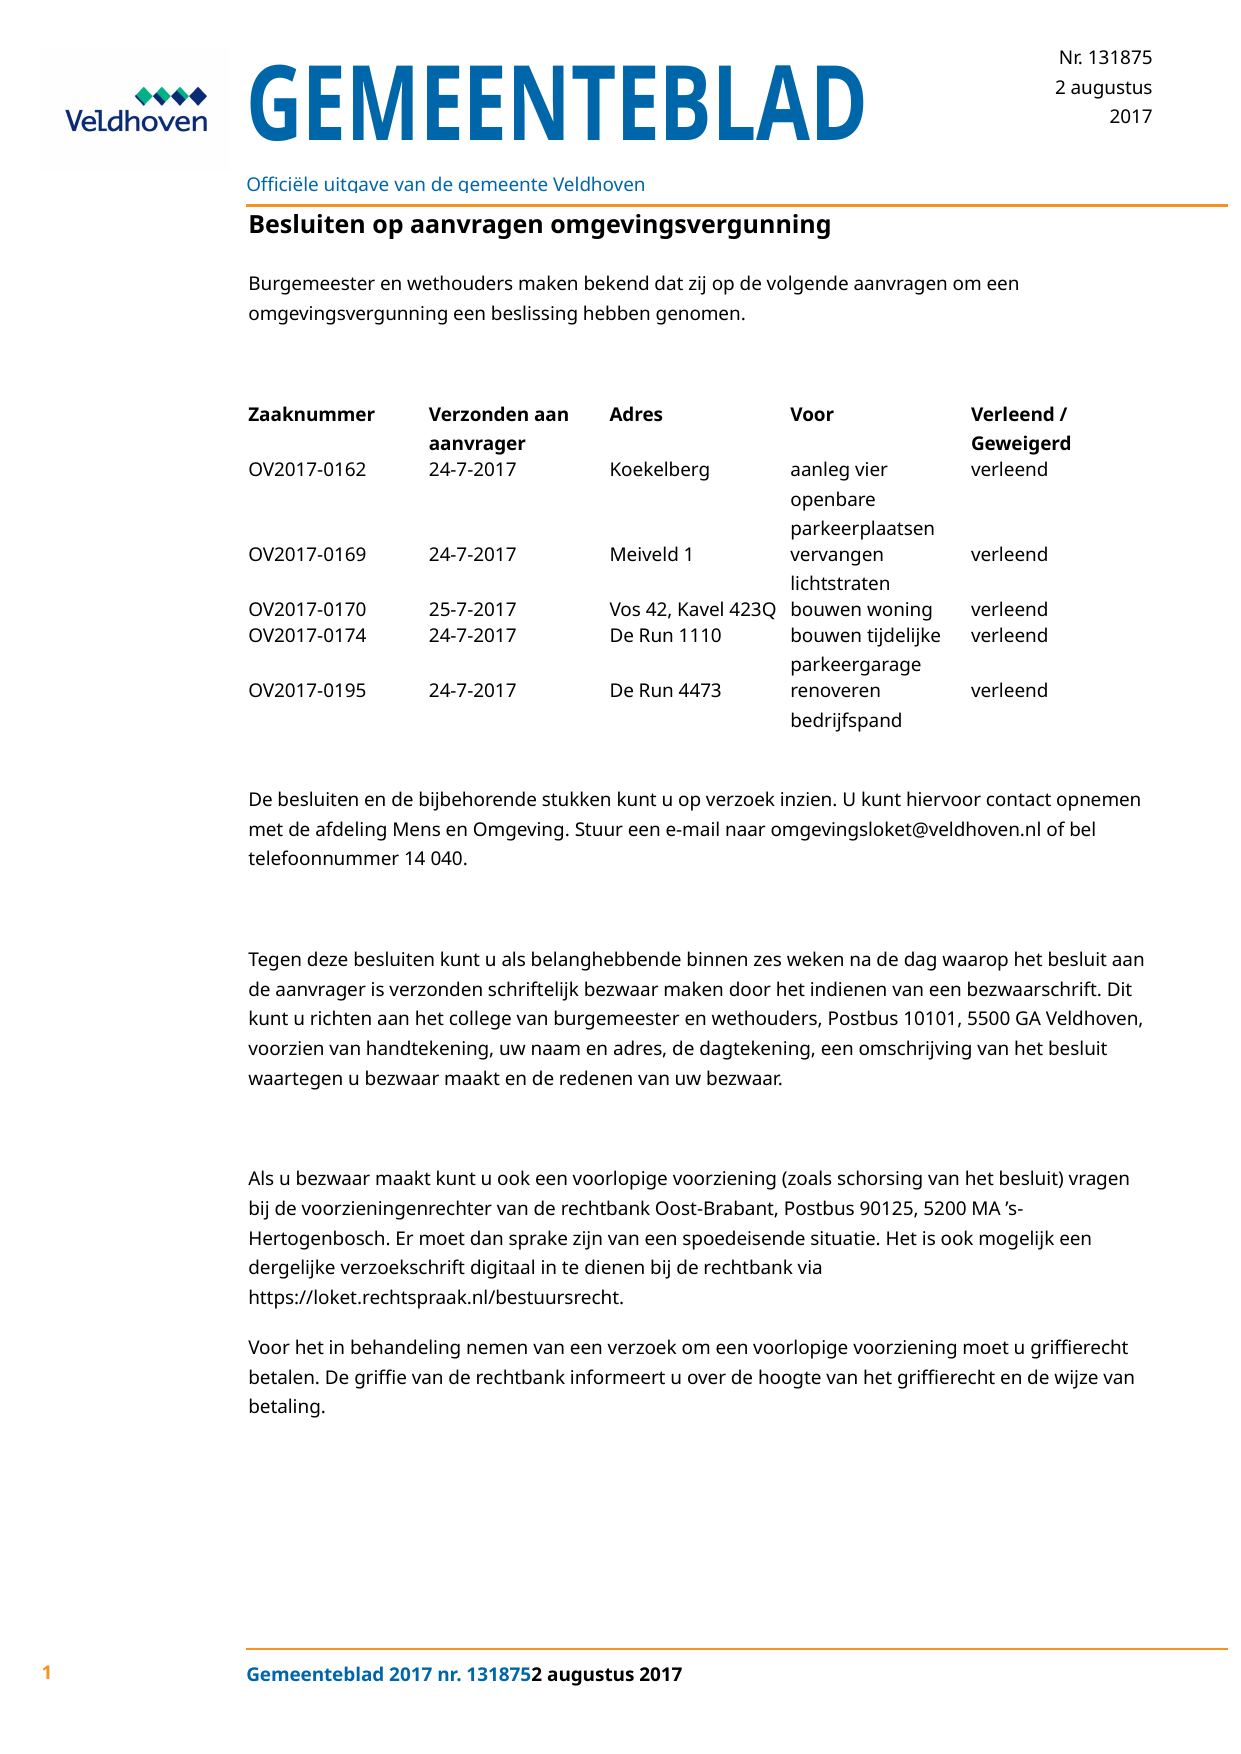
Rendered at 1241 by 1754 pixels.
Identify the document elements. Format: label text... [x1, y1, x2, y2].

table_cell 24-7-2017 [429, 541, 609, 596]
table_cell Vos 42, Kavel 423Q [609, 596, 790, 622]
text De besluiten en de bijbehorende stukken kunt u op verzoek inzien. U kunt hiervoor contact opnemen met de afdeling Mens en Omgeving. Stuur een e-mail naar omgevingsloket@veldhoven.nl of bel telefoonnummer 14 040. [248, 786, 1152, 871]
table_cell verleend [971, 596, 1152, 622]
text Als u bezwaar maakt kunt u ook een voorlopige voorziening (zoals schorsing van het besluit) vragen bij de voorzieningenrechter van de rechtbank Oost-Brabant, Postbus 90125, 5200 MA ’s-Hertogenbosch. Er moet dan sprake zijn van een spoedeisende situatie. Het is ook mogelijk een dergelijke verzoekschrift digitaal in te dienen bij de rechtbank via https://loket.rechtspraak.nl/bestuursrecht. [248, 1166, 1152, 1309]
table_cell renoveren bedrijfspand [790, 678, 971, 733]
table_cell verleend [971, 678, 1152, 733]
table_header Verzonden aan aanvrager [429, 401, 609, 456]
text Voor het in behandeling nemen van een verzoek om een voorlopige voorziening moet u griffierecht betalen. De griffie van de rechtbank informeert u over de hoogte van het griffierecht en de wijze van betaling. [248, 1334, 1152, 1419]
table_cell verleend [971, 456, 1152, 541]
table_cell vervangen lichtstraten [790, 541, 971, 596]
table_header Zaaknummer [248, 401, 429, 456]
table_header Voor [790, 401, 971, 456]
table_cell De Run 1110 [609, 622, 790, 677]
table_cell OV2017-0170 [248, 596, 429, 622]
table_cell verleend [971, 541, 1152, 596]
table_cell 24-7-2017 [429, 622, 609, 677]
table_cell Koekelberg [609, 456, 790, 541]
table_cell OV2017-0195 [248, 678, 429, 733]
table_cell bouwen woning [790, 596, 971, 622]
text Burgemeester en wethouders maken bekend dat zij op de volgende aanvragen om een omgevingsvergunning een beslissing hebben genomen. [248, 270, 1152, 326]
picture [41, 47, 231, 172]
text Tegen deze besluiten kunt u als belanghebbende binnen zes weken na de dag waarop het besluit aan de aanvrager is verzonden schriftelijk bezwaar maken door het indienen van een bezwaarschrift. Dit kunt u richten aan het college van burgemeester en wethouders, Postbus 10101, 5500 GA Veldhoven, voorzien van handtekening, uw naam en adres, de dagtekening, een omschrijving van het besluit waartegen u bezwaar maakt en de redenen van uw bezwaar. [248, 946, 1152, 1090]
text Besluiten op aanvragen omgevingsvergunning [248, 207, 1152, 241]
table_cell OV2017-0162 [248, 456, 429, 541]
table_cell OV2017-0174 [248, 622, 429, 677]
table_header Adres [609, 401, 790, 456]
table_cell 25-7-2017 [429, 596, 609, 622]
table_cell De Run 4473 [609, 678, 790, 733]
table_cell aanleg vier openbare parkeerplaatsen [790, 456, 971, 541]
table_cell 24-7-2017 [429, 456, 609, 541]
table_cell verleend [971, 622, 1152, 677]
table_cell OV2017-0169 [248, 541, 429, 596]
table_cell Meiveld 1 [609, 541, 790, 596]
table_cell 24-7-2017 [429, 678, 609, 733]
table_header Verleend / Geweigerd [971, 401, 1152, 456]
table_cell bouwen tijdelijke parkeergarage [790, 622, 971, 677]
